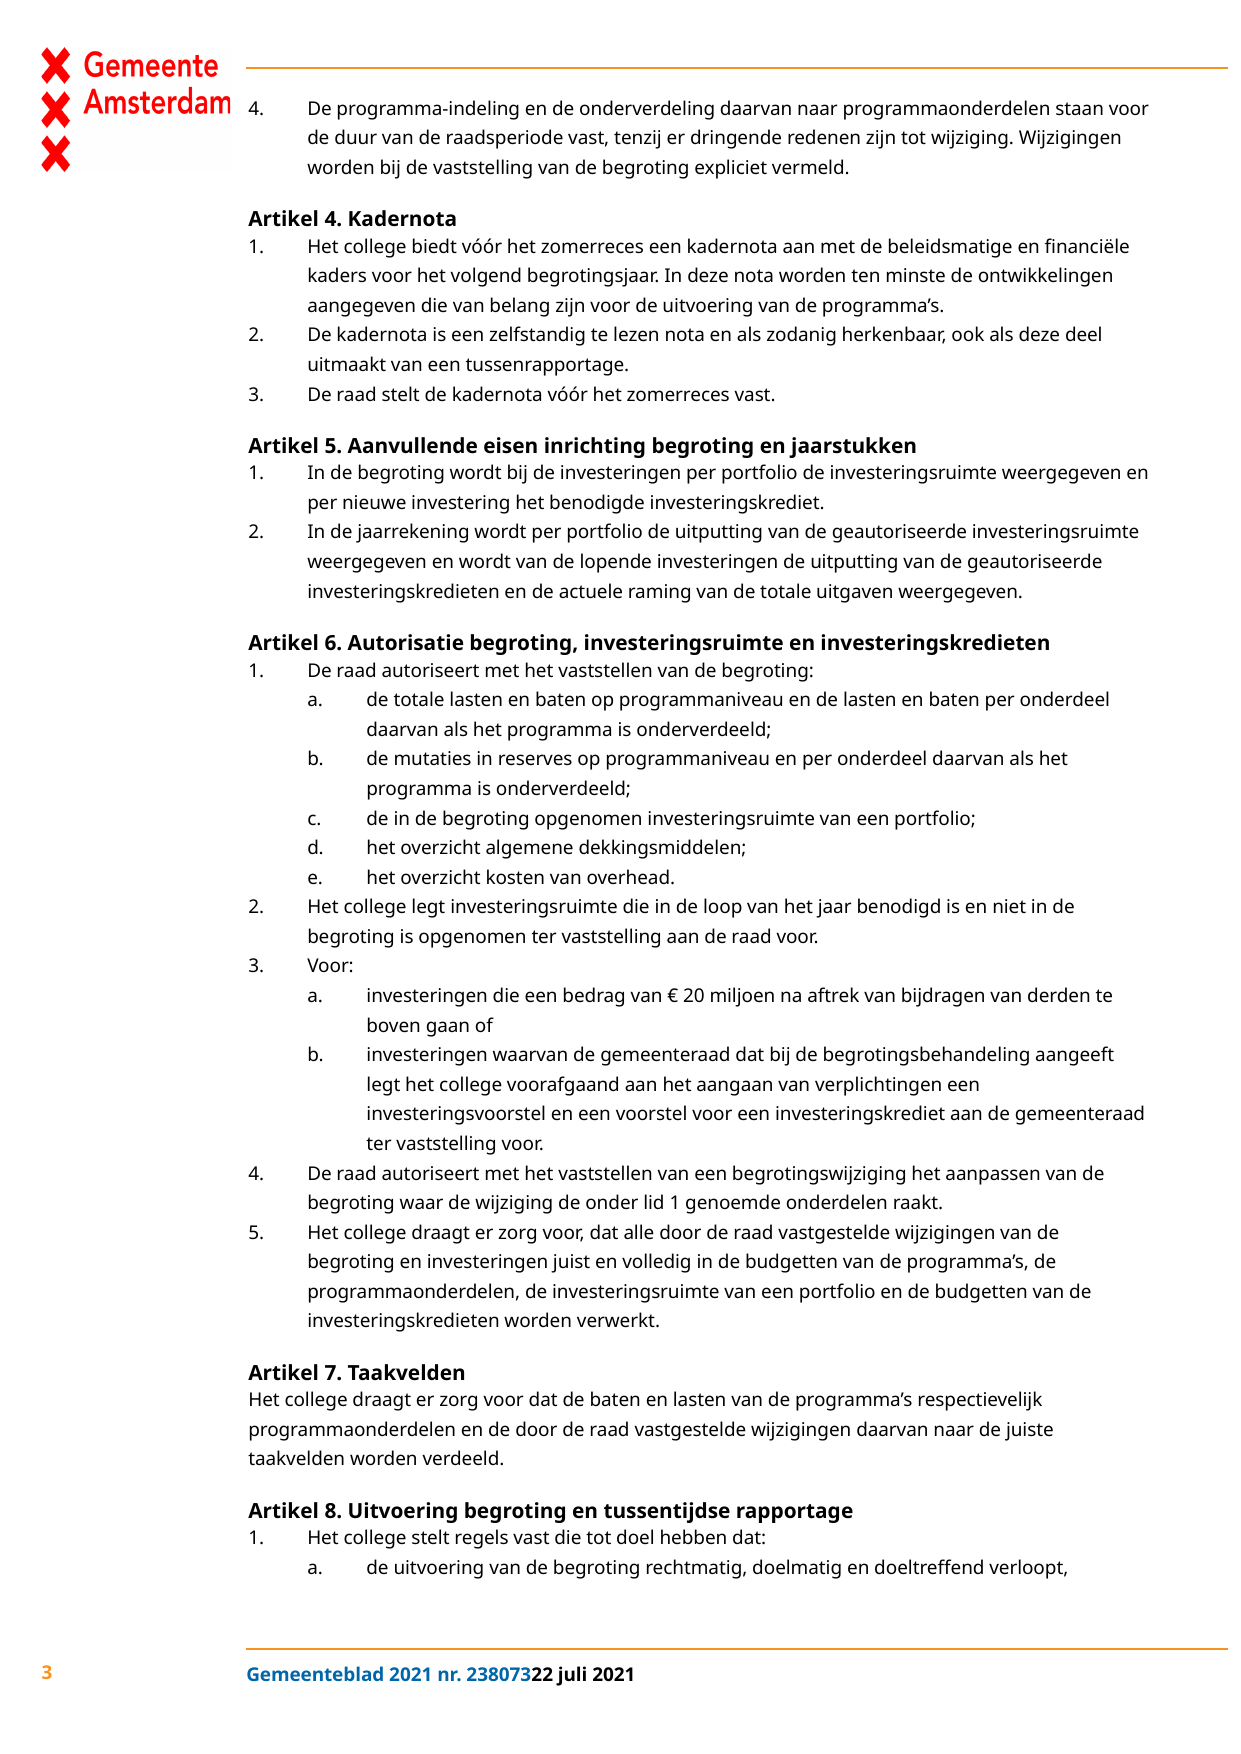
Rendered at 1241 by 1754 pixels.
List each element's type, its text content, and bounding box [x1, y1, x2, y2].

list de mutaties in reserves op programmaniveau en per onderdeel daarvan als het programma is onderverdeeld; [307, 746, 1152, 801]
list investeringen die een bedrag van € 20 miljoen na aftrek van bijdragen van derden te boven gaan of [307, 982, 1152, 1037]
picture [41, 47, 231, 172]
list de in de begroting opgenomen investeringsruimte van een portfolio; [307, 805, 1152, 830]
list Het college legt investeringsruimte die in de loop van het jaar benodigd is en niet in de begroting is opgenomen ter vaststelling aan de raad voor. [248, 893, 1152, 949]
text Artikel 7. Taakvelden [248, 1358, 1152, 1386]
list de totale lasten en baten op programmaniveau en de lasten en baten per onderdeel daarvan als het programma is onderverdeeld; [307, 686, 1152, 742]
list De raad autoriseert met het vaststellen van een begrotingswijziging het aanpassen van de begroting waar de wijziging de onder lid 1 genoemde onderdelen raakt. [248, 1160, 1152, 1215]
list In de begroting wordt bij de investeringen per portfolio de investeringsruimte weergegeven en per nieuwe investering het benodigde investeringskrediet. [248, 459, 1152, 515]
list In de jaarrekening wordt per portfolio de uitputting van de geautoriseerde investeringsruimte weergegeven en wordt van de lopende investeringen de uitputting van de geautoriseerde investeringskredieten en de actuele raming van de totale uitgaven weergegeven. [248, 519, 1152, 604]
text Artikel 5. Aanvullende eisen inrichting begroting en jaarstukken [248, 431, 1152, 459]
list De programma-indeling en de onderverdeling daarvan naar programmaonderdelen staan voor de duur van de raadsperiode vast, tenzij er dringende redenen zijn tot wijziging. Wijzigingen worden bij de vaststelling van de begroting expliciet vermeld. [248, 95, 1152, 180]
list De raad autoriseert met het vaststellen van de begroting: [248, 657, 1152, 682]
list Voor: [248, 953, 1152, 978]
list Het college draagt er zorg voor, dat alle door de raad vastgestelde wijzigingen van de begroting en investeringen juist en volledig in de budgetten van de programma’s, de programmaonderdelen, de investeringsruimte van een portfolio en de budgetten van de investeringskredieten worden verwerkt. [248, 1219, 1152, 1333]
list Het college biedt vóór het zomerreces een kadernota aan met de beleidsmatige en financiële kaders voor het volgend begrotingsjaar. In deze nota worden ten minste de ontwikkelingen aangegeven die van belang zijn voor de uitvoering van de programma’s. [248, 233, 1152, 318]
list het overzicht algemene dekkingsmiddelen; [307, 834, 1152, 860]
text Artikel 6. Autorisatie begroting, investeringsruimte en investeringskredieten [248, 628, 1152, 657]
list de uitvoering van de begroting rechtmatig, doelmatig en doeltreffend verloopt, [307, 1554, 1152, 1580]
list De kadernota is een zelfstandig te lezen nota en als zodanig herkenbaar, ook als deze deel uitmaakt van een tussenrapportage. [248, 322, 1152, 377]
text Artikel 8. Uitvoering begroting en tussentijdse rapportage [248, 1496, 1152, 1524]
text Artikel 4. Kadernota [248, 204, 1152, 233]
list het overzicht kosten van overhead. [307, 864, 1152, 889]
list Het college stelt regels vast die tot doel hebben dat: [248, 1524, 1152, 1550]
text Het college draagt er zorg voor dat de baten en lasten van de programma’s respectievelijk programmaonderdelen en de door de raad vastgestelde wijzigingen daarvan naar de juiste taakvelden worden verdeeld. [248, 1386, 1152, 1471]
list investeringen waarvan de gemeenteraad dat bij de begrotingsbehandeling aangeeft legt het college voorafgaand aan het aangaan van verplichtingen een investeringsvoorstel en een voorstel voor een investeringskrediet aan de gemeenteraad ter vaststelling voor. [307, 1041, 1152, 1156]
list De raad stelt de kadernota vóór het zomerreces vast. [248, 381, 1152, 406]
